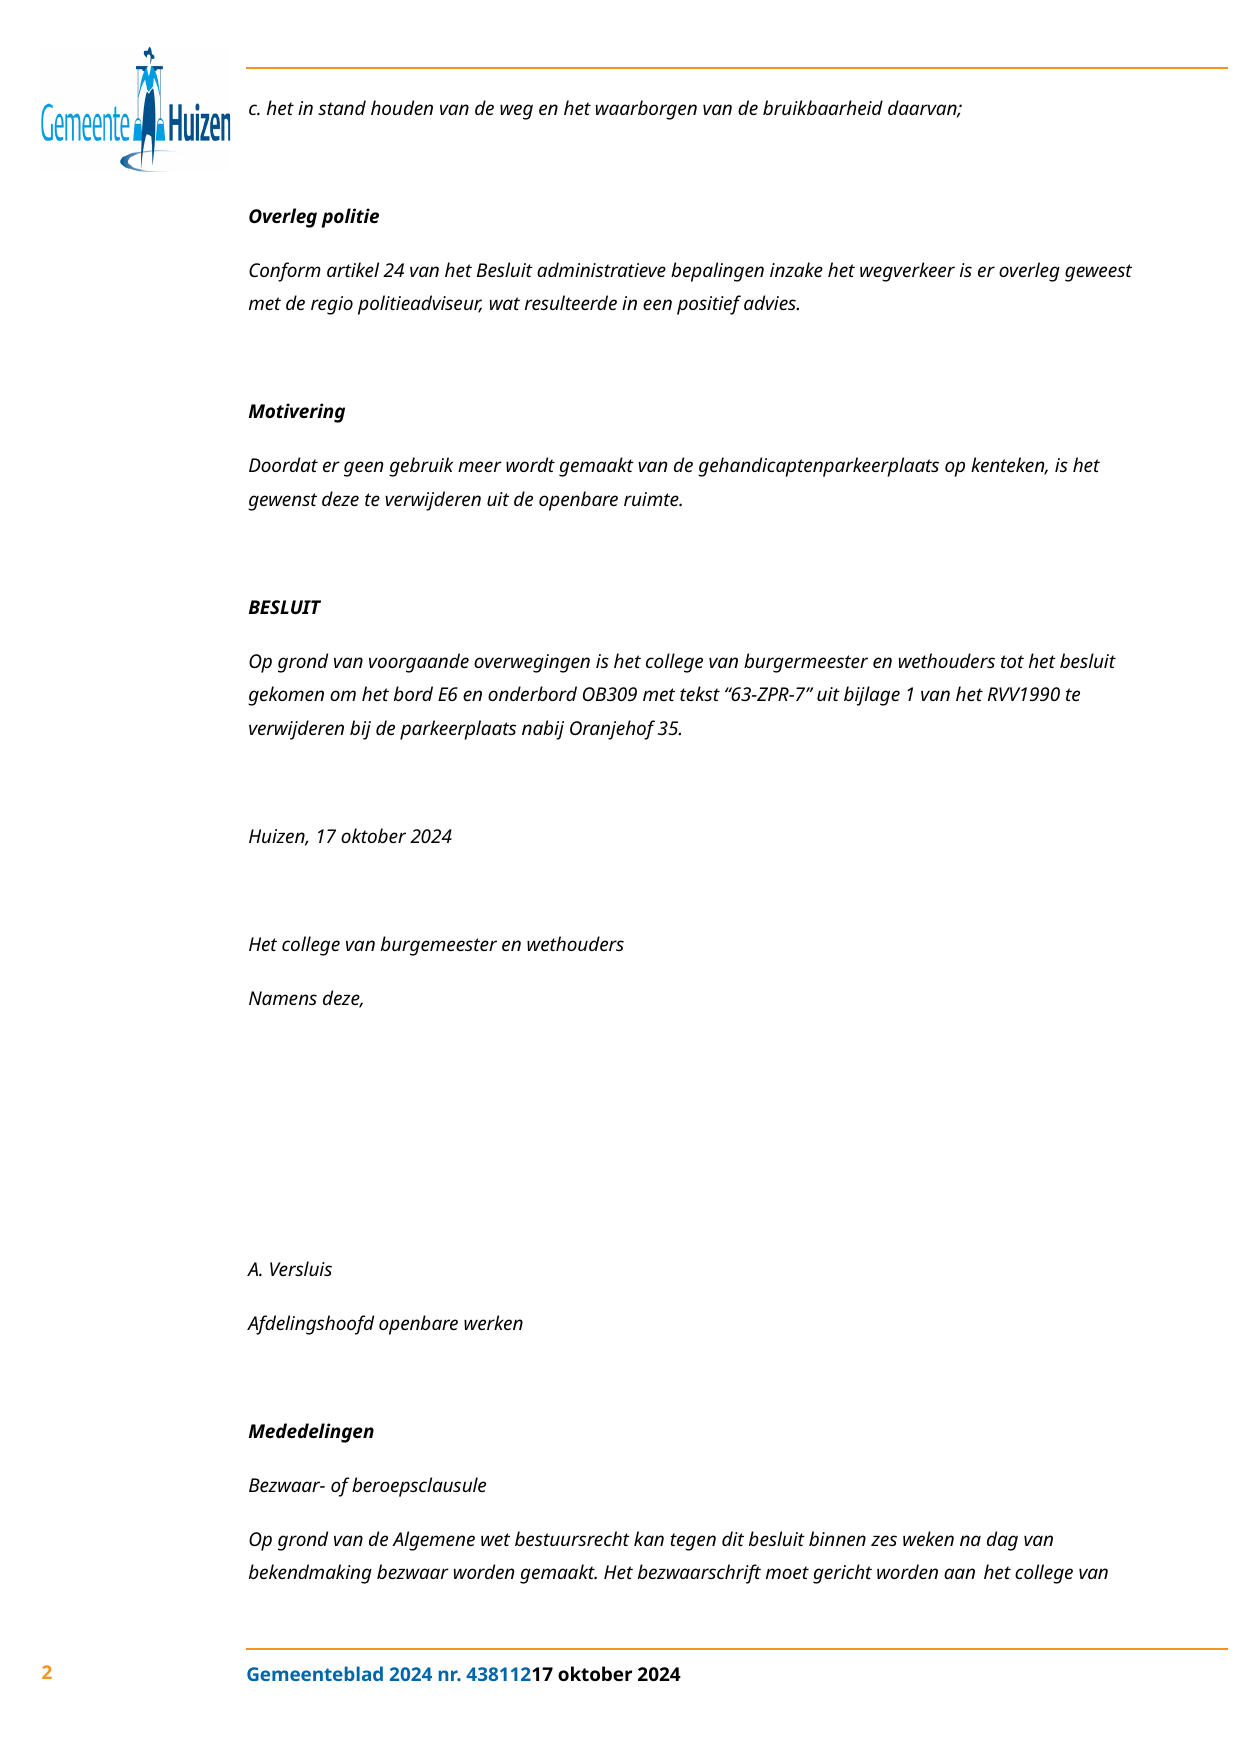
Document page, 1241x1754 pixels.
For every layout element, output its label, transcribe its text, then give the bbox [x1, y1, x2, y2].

text Afdelingshoofd openbare werken [248, 1310, 1152, 1336]
text c. het in stand houden van de weg en het waarborgen van de bruikbaarheid daarvan; [248, 95, 1152, 121]
text Namens deze, [248, 985, 1152, 1011]
text Huizen, 17 oktober 2024 [248, 823, 1152, 849]
text Op grond van de Algemene wet bestuursrecht kan tegen dit besluit binnen zes weken na dag van bekendmaking bezwaar worden gemaakt. Het bezwaarschrift moet gericht worden aan het college van [248, 1526, 1152, 1585]
text Doordat er geen gebruik meer wordt gemaakt van de gehandicaptenparkeerplaats op kenteken, is het gewenst deze te verwijderen uit de openbare ruimte. [248, 453, 1152, 512]
text Bezwaar- of beroepsclausule [248, 1472, 1152, 1498]
text Overleg politie [248, 203, 1152, 229]
text BESLUIT [248, 594, 1152, 620]
picture [41, 47, 231, 172]
text Mededelingen [248, 1418, 1152, 1444]
text Conform artikel 24 van het Besluit administratieve bepalingen inzake het wegverkeer is er overleg geweest met de regio politieadviseur, wat resulteerde in een positief advies. [248, 257, 1152, 316]
text Op grond van voorgaande overwegingen is het college van burgermeester en wethouders tot het besluit gekomen om het bord E6 en onderbord OB309 met tekst “63-ZPR-7” uit bijlage 1 van het RVV1990 te verwijderen bij de parkeerplaats nabij Oranjehof 35. [248, 648, 1152, 741]
text A. Versluis [248, 1256, 1152, 1281]
text Motivering [248, 398, 1152, 424]
text Het college van burgemeester en wethouders [248, 931, 1152, 957]
